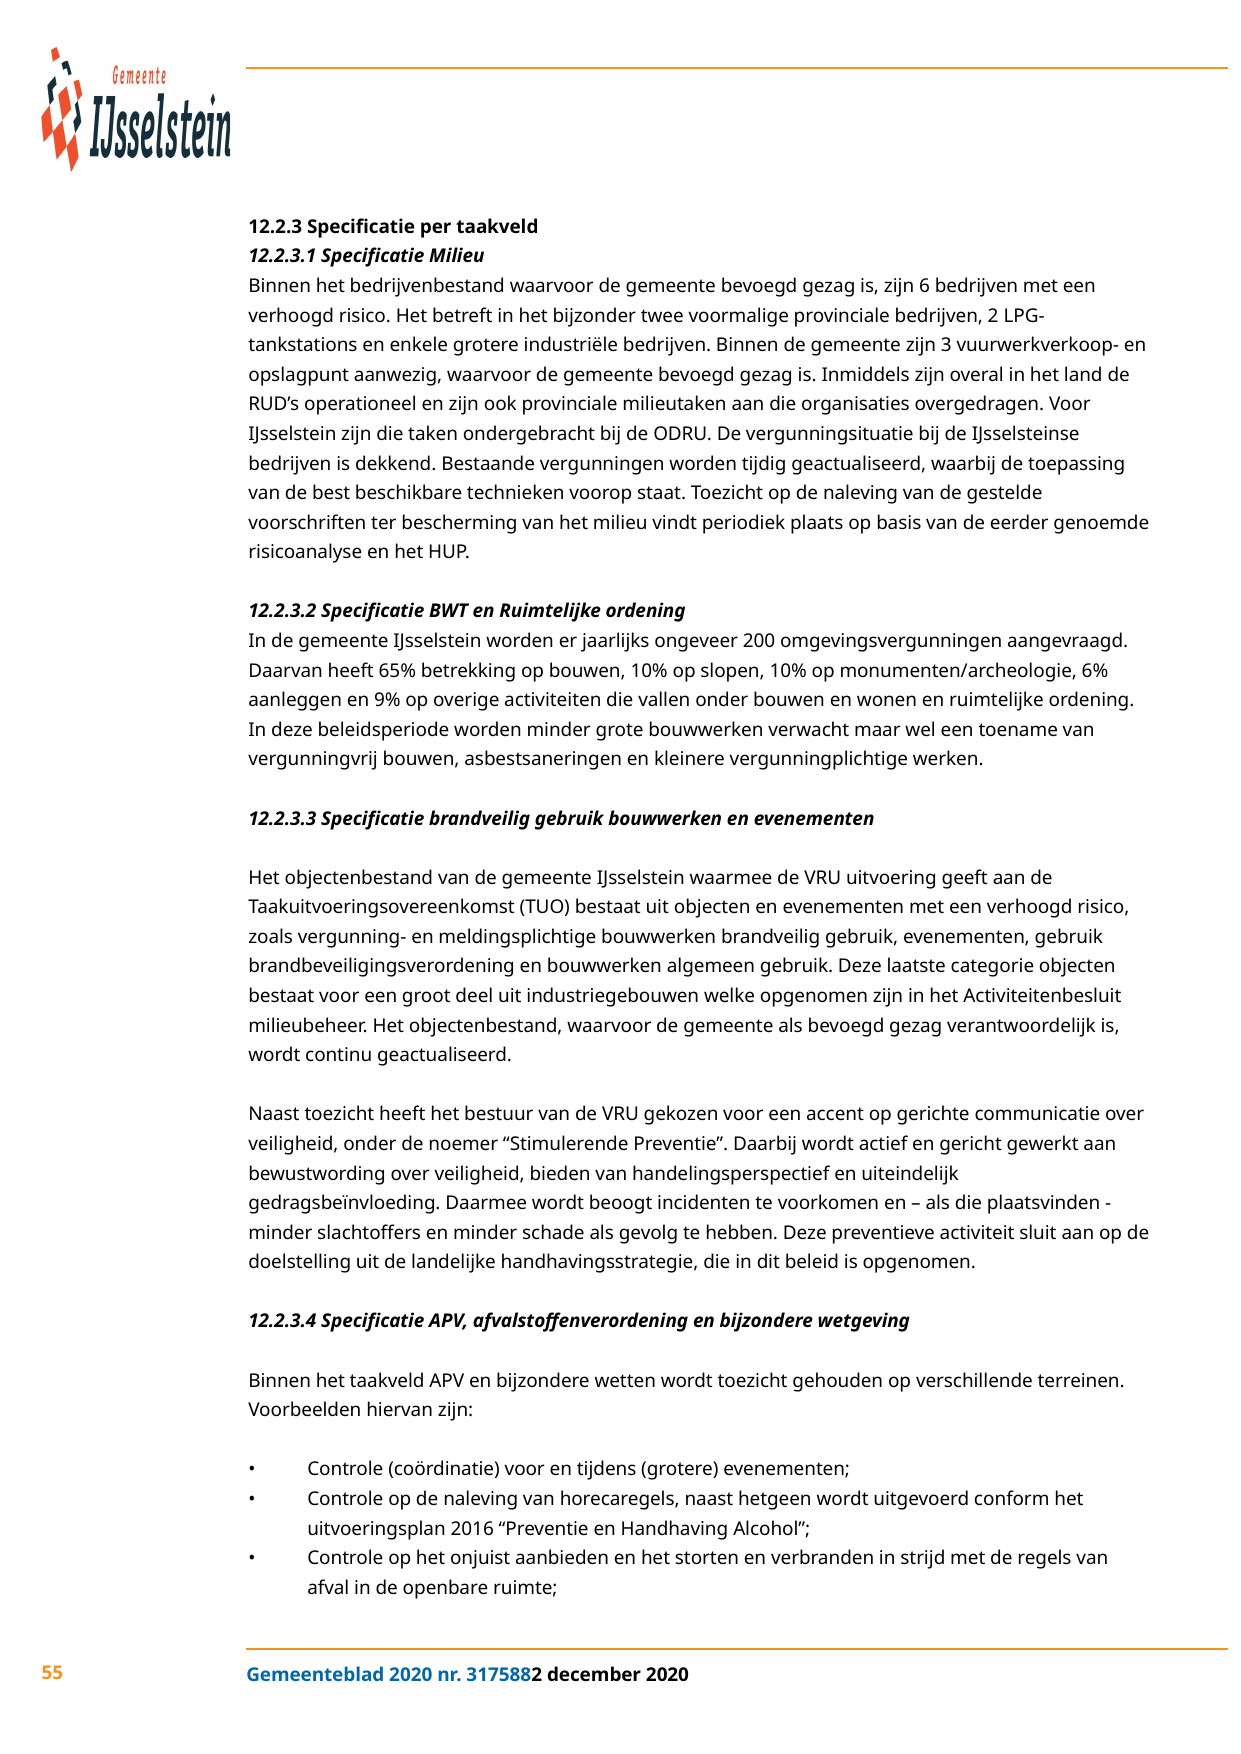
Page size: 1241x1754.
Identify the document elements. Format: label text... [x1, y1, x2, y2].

text Naast toezicht heeft het bestuur van de VRU gekozen voor een accent op gerichte communicatie over veiligheid, onder de noemer “Stimulerende Preventie”. Daarbij wordt actief en gericht gewerkt aan bewustwording over veiligheid, bieden van handelingsperspectief en uiteindelijk gedragsbeïnvloeding. Daarmee wordt beoogt incidenten te voorkomen en – als die plaatsvinden - minder slachtoffers en minder schade als gevolg te hebben. Deze preventieve activiteit sluit aan op de doelstelling uit de landelijke handhavingsstrategie, die in dit beleid is opgenomen. [248, 1101, 1152, 1274]
text 12.2.3.2 Specificatie BWT en Ruimtelijke ordening [248, 598, 1152, 623]
text 12.2.3.1 Specificatie Milieu [248, 243, 1152, 268]
text Binnen het taakveld APV en bijzondere wetten wordt toezicht gehouden op verschillende terreinen. Voorbeelden hiervan zijn: [248, 1367, 1152, 1422]
picture [41, 47, 231, 172]
list Controle (coördinatie) voor en tijdens (grotere) evenementen; [248, 1456, 1152, 1481]
text Het objectenbestand van de gemeente IJsselstein waarmee de VRU uitvoering geeft aan de Taakuitvoeringsovereenkomst (TUO) bestaat uit objecten en evenementen met een verhoogd risico, zoals vergunning- en meldingsplichtige bouwwerken brandveilig gebruik, evenementen, gebruik brandbeveiligingsverordening en bouwwerken algemeen gebruik. Deze laatste categorie objecten bestaat voor een groot deel uit industriegebouwen welke opgenomen zijn in het Activiteitenbesluit milieubeheer. Het objectenbestand, waarvoor de gemeente als bevoegd gezag verantwoordelijk is, wordt continu geactualiseerd. [248, 864, 1152, 1067]
list Controle op het onjuist aanbieden en het storten en verbranden in strijd met de regels van afval in de openbare ruimte; [248, 1544, 1152, 1600]
text 12.2.3.3 Specificatie brandveilig gebruik bouwwerken en evenementen [248, 805, 1152, 831]
text 12.2.3.4 Specificatie APV, afvalstoffenverordening en bijzondere wetgeving [248, 1308, 1152, 1333]
text 12.2.3 Specificatie per taakveld [248, 213, 1152, 239]
list Controle op de naleving van horecaregels, naast hetgeen wordt uitgevoerd conform het uitvoeringsplan 2016 “Preventie en Handhaving Alcohol”; [248, 1485, 1152, 1541]
text In de gemeente IJsselstein worden er jaarlijks ongeveer 200 omgevingsvergunningen aangevraagd. Daarvan heeft 65% betrekking op bouwen, 10% op slopen, 10% op monumenten/archeologie, 6% aanleggen en 9% op overige activiteiten die vallen onder bouwen en wonen en ruimtelijke ordening. In deze beleidsperiode worden minder grote bouwwerken verwacht maar wel een toename van vergunningvrij bouwen, asbestsaneringen en kleinere vergunningplichtige werken. [248, 627, 1152, 771]
text Binnen het bedrijvenbestand waarvoor de gemeente bevoegd gezag is, zijn 6 bedrijven met een verhoogd risico. Het betreft in het bijzonder twee voormalige provinciale bedrijven, 2 LPG-tankstations en enkele grotere industriële bedrijven. Binnen de gemeente zijn 3 vuurwerkverkoop- en opslagpunt aanwezig, waarvoor de gemeente bevoegd gezag is. Inmiddels zijn overal in het land de RUD’s operationeel en zijn ook provinciale milieutaken aan die organisaties overgedragen. Voor IJsselstein zijn die taken ondergebracht bij de ODRU. De vergunningsituatie bij de IJsselsteinse bedrijven is dekkend. Bestaande vergunningen worden tijdig geactualiseerd, waarbij de toepassing van de best beschikbare technieken voorop staat. Toezicht op de naleving van de gestelde voorschriften ter bescherming van het milieu vindt periodiek plaats op basis van de eerder genoemde risicoanalyse en het HUP. [248, 272, 1152, 564]
